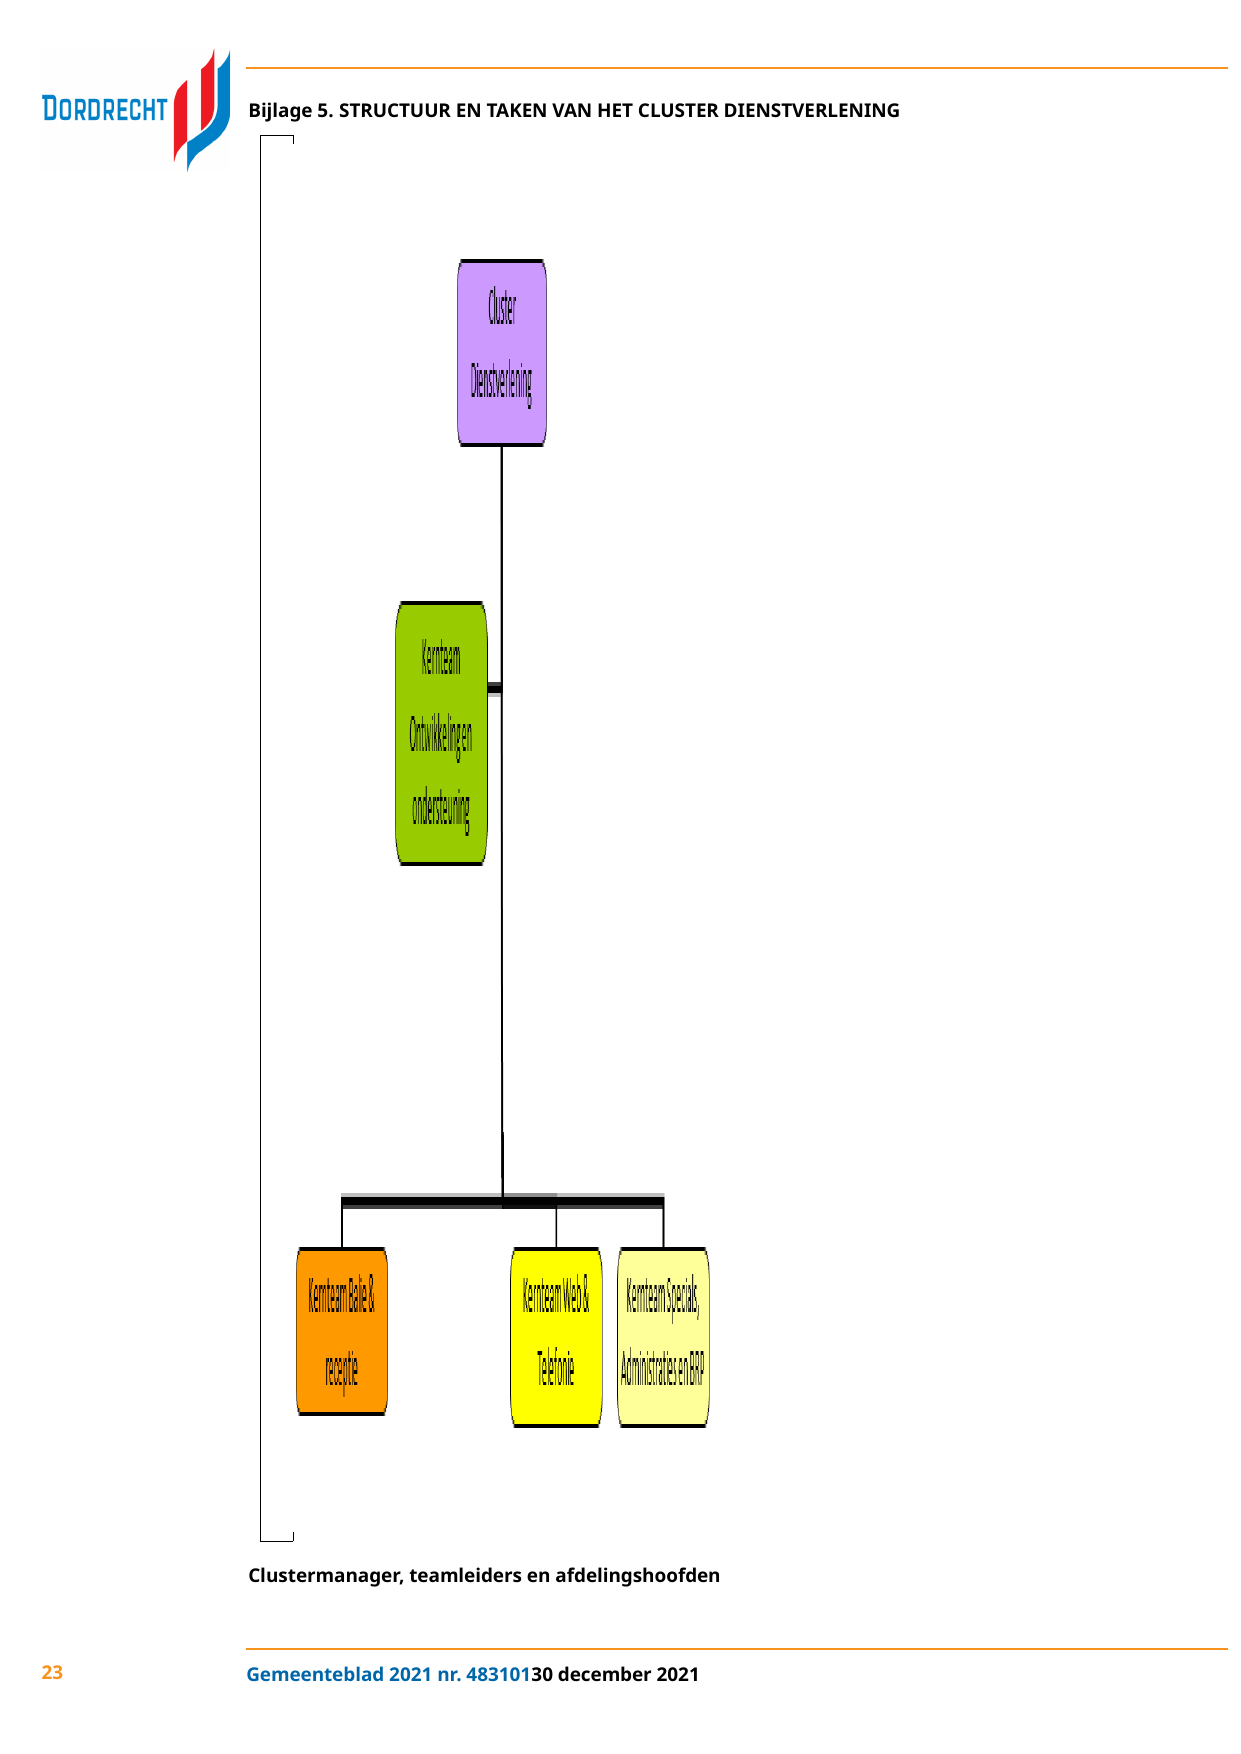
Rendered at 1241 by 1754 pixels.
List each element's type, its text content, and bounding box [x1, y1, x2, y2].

picture [41, 47, 231, 172]
text Clustermanager, teamleiders en afdelingshoofden [248, 1562, 1152, 1588]
picture [268, 144, 718, 1532]
text Bijlage 5. STRUCTUUR EN TAKEN VAN HET CLUSTER DIENSTVERLENING [248, 95, 1152, 123]
